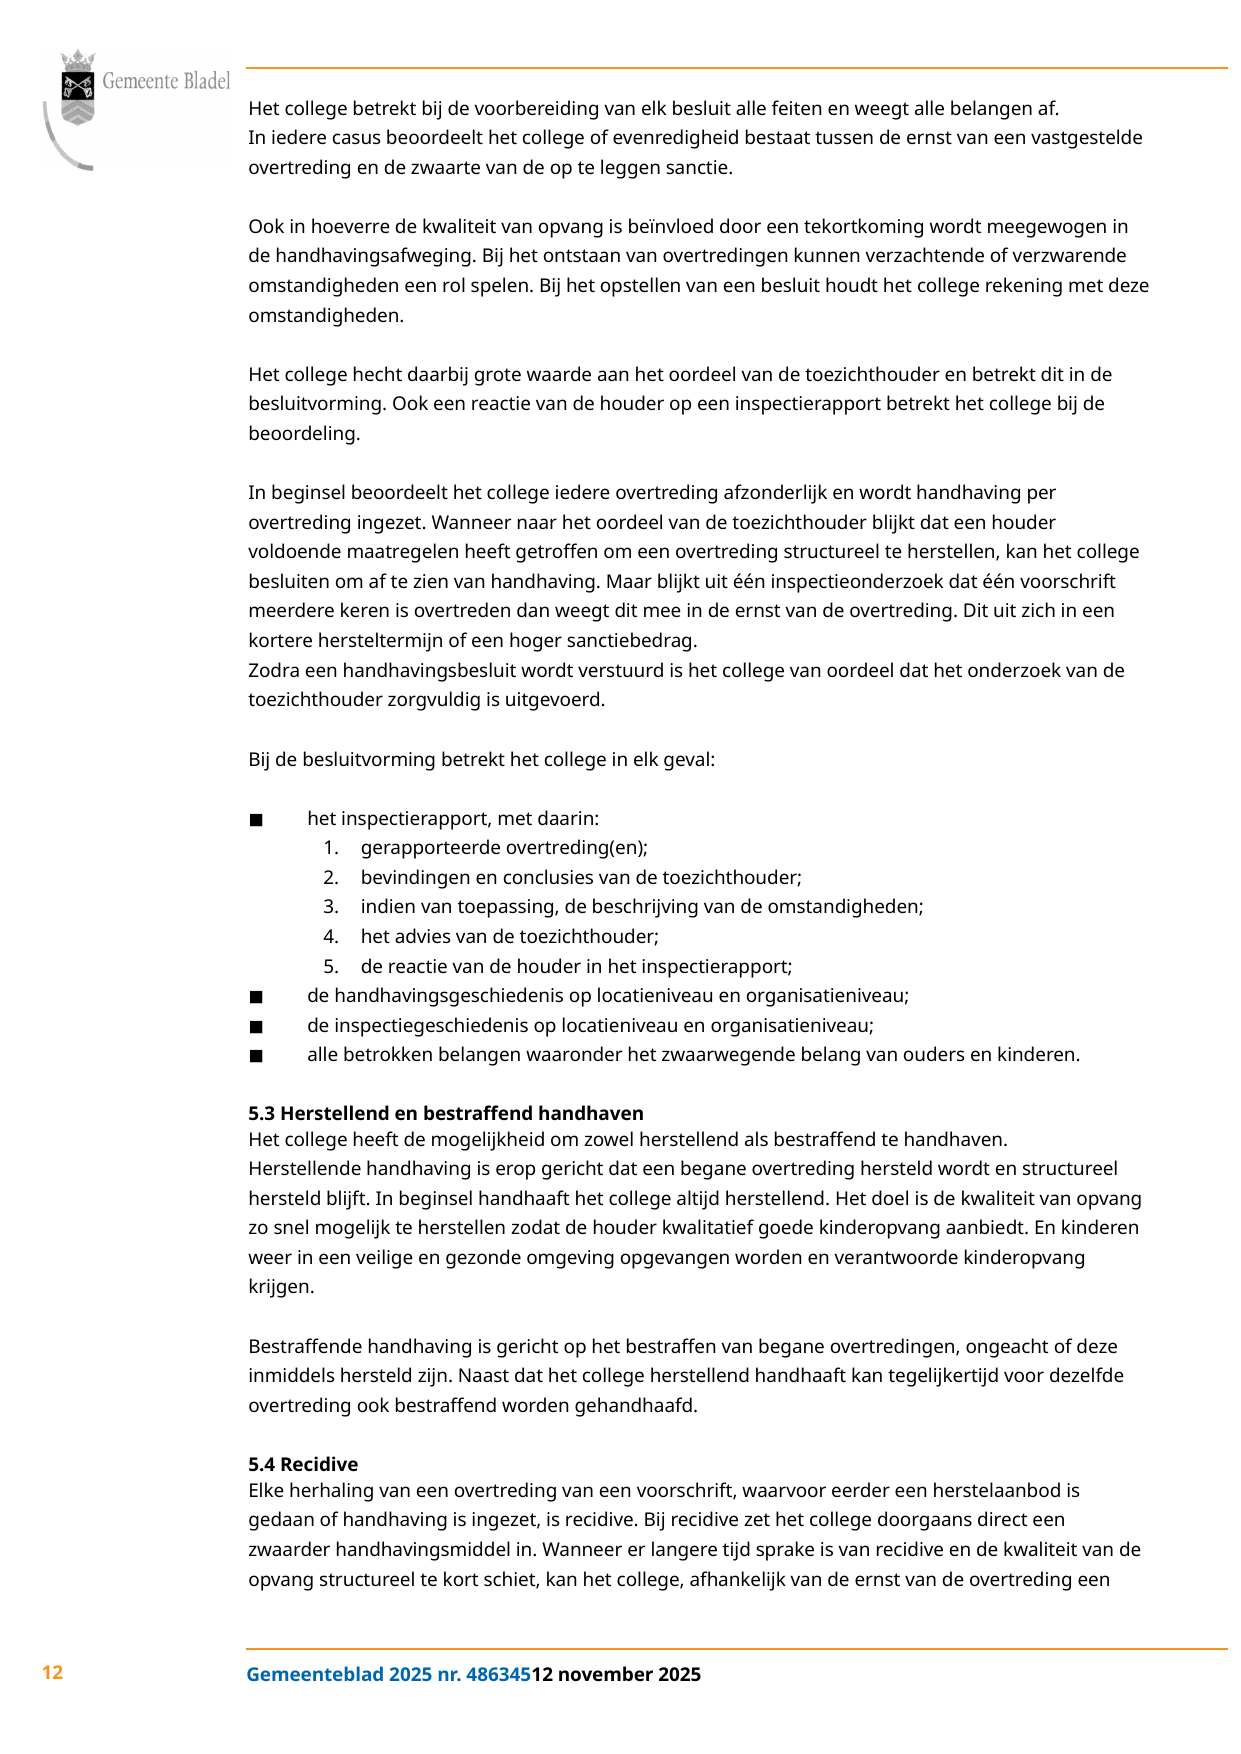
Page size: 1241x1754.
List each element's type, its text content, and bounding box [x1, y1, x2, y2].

text Het college hecht daarbij grote waarde aan het oordeel van de toezichthouder en betrekt dit in de besluitvorming. Ook een reactie van de houder op een inspectierapport betrekt het college bij de beoordeling. [248, 361, 1152, 446]
text In iedere casus beoordeelt het college of evenredigheid bestaat tussen de ernst van een vastgestelde overtreding en de zwaarte van de op te leggen sanctie. [248, 124, 1152, 180]
text 5.3 Herstellend en bestraffend handhaven [248, 1100, 1152, 1126]
text Zodra een handhavingsbesluit wordt verstuurd is het college van oordeel dat het onderzoek van de toezichthouder zorgvuldig is uitgevoerd. [248, 657, 1152, 712]
table_header Bij de besluitvorming betrekt het college in elk geval: het inspectierapport, met daarin: gerapporteerde overtreding(en); bevindingen en conclusies van de toezichthouder; indien van toepassing, de beschrijving van de omstandigheden; het advies van de toezichthouder; de reactie van de houder in het inspectierapport; de handhavingsgeschiedenis op locatieniveau en organisatieniveau; de inspectiegeschiedenis op locatieniveau en organisatieniveau; alle betrokken belangen waaronder het zwaarwegende belang van ouders en kinderen. [248, 746, 1152, 1067]
text In beginsel beoordeelt het college iedere overtreding afzonderlijk en wordt handhaving per overtreding ingezet. Wanneer naar het oordeel van de toezichthouder blijkt dat een houder voldoende maatregelen heeft getroffen om een overtreding structureel te herstellen, kan het college besluiten om af te zien van handhaving. Maar blijkt uit één inspectieonderzoek dat één voorschrift meerdere keren is overtreden dan weegt dit mee in de ernst van de overtreding. Dit uit zich in een kortere hersteltermijn of een hoger sanctiebedrag. [248, 479, 1152, 653]
picture [41, 47, 231, 172]
text Ook in hoeverre de kwaliteit van opvang is beïnvloed door een tekortkoming wordt meegewogen in de handhavingsafweging. Bij het ontstaan van overtredingen kunnen verzachtende of verzwarende omstandigheden een rol spelen. Bij het opstellen van een besluit houdt het college rekening met deze omstandigheden. [248, 213, 1152, 328]
text Het college heeft de mogelijkheid om zowel herstellend als bestraffend te handhaven. [248, 1126, 1152, 1152]
text Het college betrekt bij de voorbereiding van elk besluit alle feiten en weegt alle belangen af. [248, 95, 1152, 121]
text Elke herhaling van een overtreding van een voorschrift, waarvoor eerder een herstelaanbod is gedaan of handhaving is ingezet, is recidive. Bij recidive zet het college doorgaans direct een zwaarder handhavingsmiddel in. Wanneer er langere tijd sprake is van recidive en de kwaliteit van de opvang structureel te kort schiet, kan het college, afhankelijk van de ernst van de overtreding een [248, 1477, 1152, 1591]
text 5.4 Recidive [248, 1451, 1152, 1477]
text Bestraffende handhaving is gericht op het bestraffen van begane overtredingen, ongeacht of deze inmiddels hersteld zijn. Naast dat het college herstellend handhaaft kan tegelijkertijd voor dezelfde overtreding ook bestraffend worden gehandhaafd. [248, 1333, 1152, 1418]
text Herstellende handhaving is erop gericht dat een begane overtreding hersteld wordt en structureel hersteld blijft. In beginsel handhaaft het college altijd herstellend. Het doel is de kwaliteit van opvang zo snel mogelijk te herstellen zodat de houder kwalitatief goede kinderopvang aanbiedt. En kinderen weer in een veilige en gezonde omgeving opgevangen worden en verantwoorde kinderopvang krijgen. [248, 1155, 1152, 1299]
